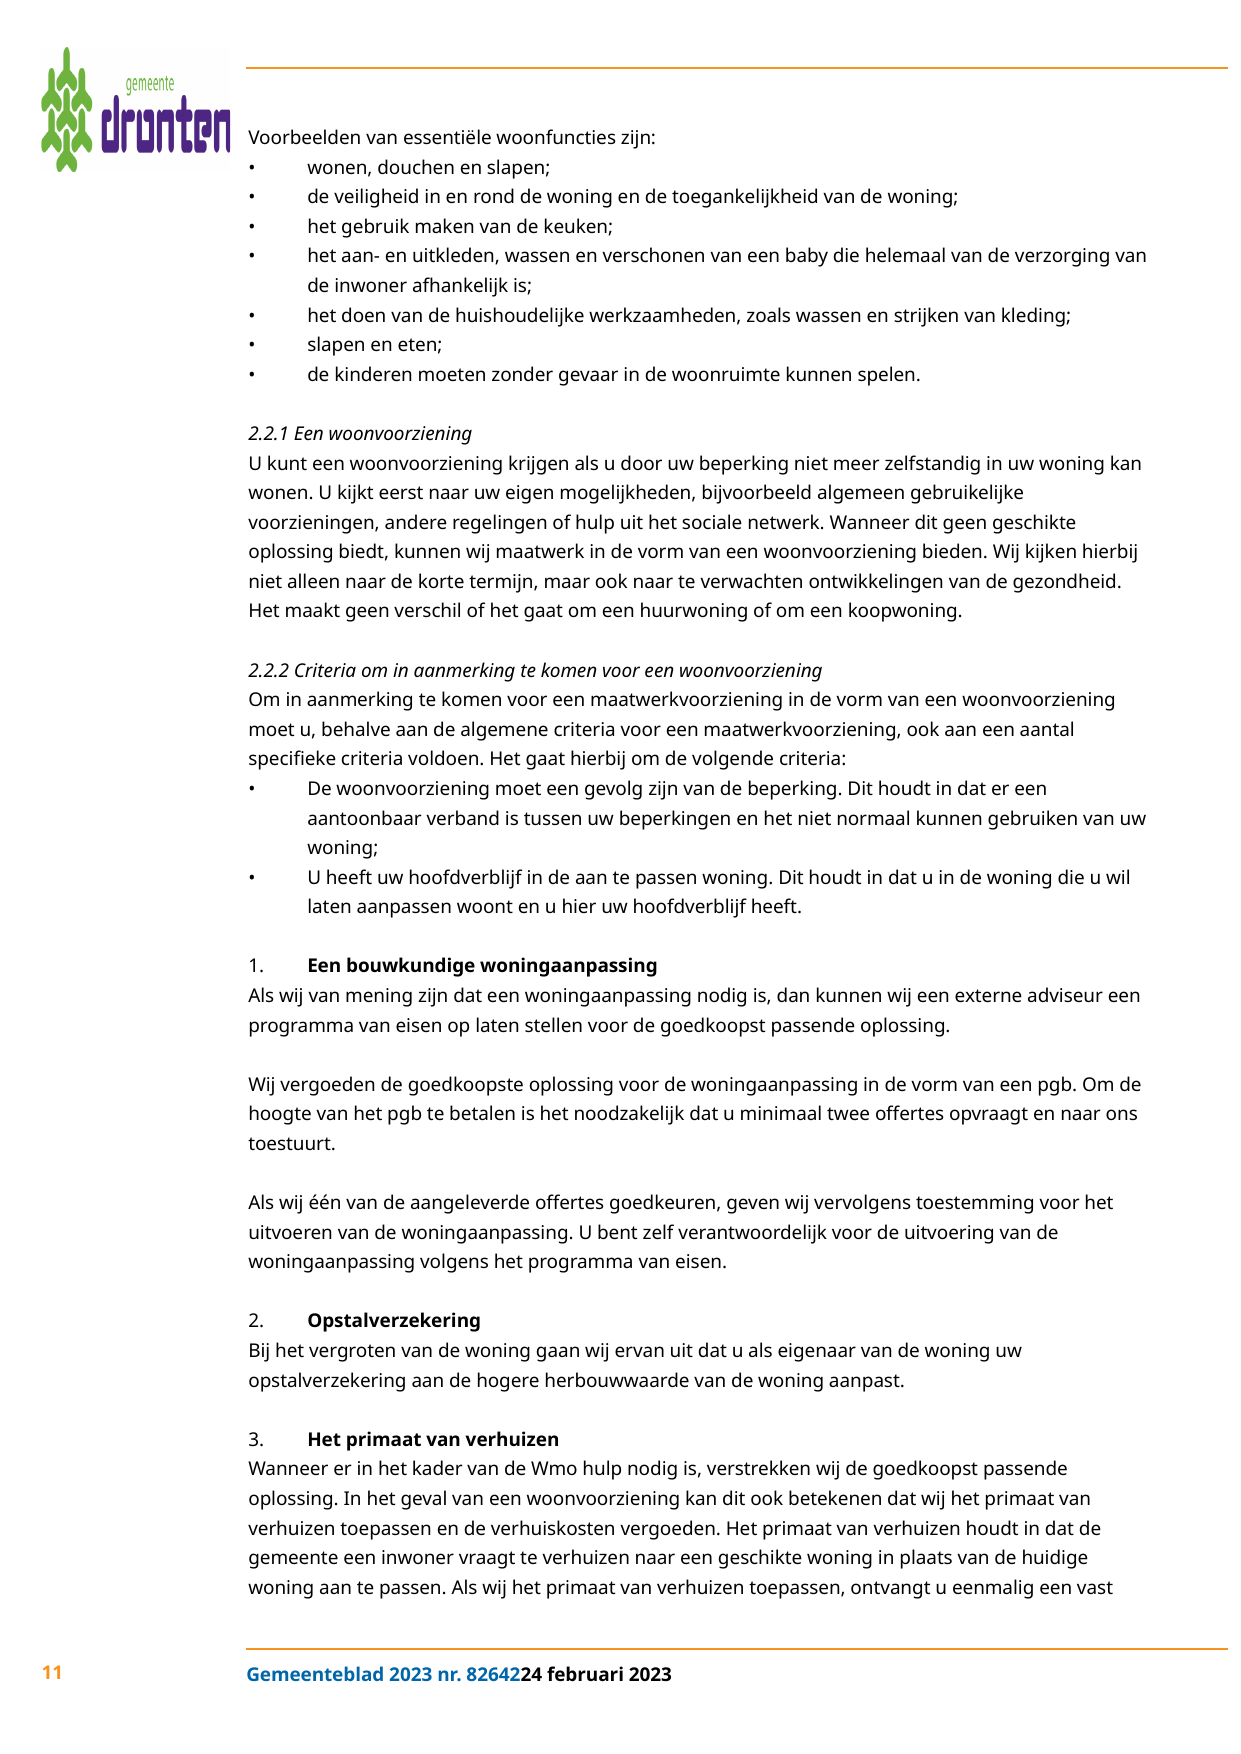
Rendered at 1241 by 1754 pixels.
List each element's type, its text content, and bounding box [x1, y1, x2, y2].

text Wij vergoeden de goedkoopste oplossing voor de woningaanpassing in de vorm van een pgb. Om de hoogte van het pgb te betalen is het noodzakelijk dat u minimaal twee offertes opvraagt en naar ons toestuurt. [248, 1071, 1152, 1156]
text Wanneer er in het kader van de Wmo hulp nodig is, verstrekken wij de goedkoopst passende oplossing. In het geval van een woonvoorziening kan dit ook betekenen dat wij het primaat van verhuizen toepassen en de verhuiskosten vergoeden. Het primaat van verhuizen houdt in dat de gemeente een inwoner vraagt te verhuizen naar een geschikte woning in plaats van de huidige woning aan te passen. Als wij het primaat van verhuizen toepassen, ontvangt u eenmalig een vast [248, 1456, 1152, 1600]
list Het primaat van verhuizen [248, 1426, 1152, 1452]
list de kinderen moeten zonder gevaar in de woonruimte kunnen spelen. [248, 361, 1152, 387]
text Als wij van mening zijn dat een woningaanpassing nodig is, dan kunnen wij een externe adviseur een programma van eisen op laten stellen voor de goedkoopst passende oplossing. [248, 982, 1152, 1038]
list het gebruik maken van de keuken; [248, 213, 1152, 239]
list slapen en eten; [248, 331, 1152, 357]
text Bij het vergroten van de woning gaan wij ervan uit dat u als eigenaar van de woning uw opstalverzekering aan de hogere herbouwwaarde van de woning aanpast. [248, 1337, 1152, 1393]
list De woonvoorziening moet een gevolg zijn van de beperking. Dit houdt in dat er een aantoonbaar verband is tussen uw beperkingen en het niet normaal kunnen gebruiken van uw woning; [248, 775, 1152, 860]
text Voorbeelden van essentiële woonfuncties zijn: [248, 124, 1152, 150]
text Als wij één van de aangeleverde offertes goedkeuren, geven wij vervolgens toestemming voor het uitvoeren van de woningaanpassing. U bent zelf verantwoordelijk voor de uitvoering van de woningaanpassing volgens het programma van eisen. [248, 1189, 1152, 1274]
picture [41, 47, 231, 172]
text 2.2.1 Een woonvoorziening [248, 420, 1152, 446]
list Opstalverzekering [248, 1308, 1152, 1333]
text 2.2.2 Criteria om in aanmerking te komen voor een woonvoorziening [248, 657, 1152, 683]
list wonen, douchen en slapen; [248, 154, 1152, 180]
list U heeft uw hoofdverblijf in de aan te passen woning. Dit houdt in dat u in de woning die u wil laten aanpassen woont en u hier uw hoofdverblijf heeft. [248, 864, 1152, 919]
list Een bouwkundige woningaanpassing [248, 953, 1152, 978]
text Om in aanmerking te komen voor een maatwerkvoorziening in de vorm van een woonvoorziening moet u, behalve aan de algemene criteria voor een maatwerkvoorziening, ook aan een aantal specifieke criteria voldoen. Het gaat hierbij om de volgende criteria: [248, 686, 1152, 771]
text U kunt een woonvoorziening krijgen als u door uw beperking niet meer zelfstandig in uw woning kan wonen. U kijkt eerst naar uw eigen mogelijkheden, bijvoorbeeld algemeen gebruikelijke voorzieningen, andere regelingen of hulp uit het sociale netwerk. Wanneer dit geen geschikte oplossing biedt, kunnen wij maatwerk in de vorm van een woonvoorziening bieden. Wij kijken hierbij niet alleen naar de korte termijn, maar ook naar te verwachten ontwikkelingen van de gezondheid. Het maakt geen verschil of het gaat om een huurwoning of om een koopwoning. [248, 450, 1152, 623]
list de veiligheid in en rond de woning en de toegankelijkheid van de woning; [248, 183, 1152, 209]
list het aan- en uitkleden, wassen en verschonen van een baby die helemaal van de verzorging van de inwoner afhankelijk is; [248, 243, 1152, 298]
list het doen van de huishoudelijke werkzaamheden, zoals wassen en strijken van kleding; [248, 302, 1152, 328]
